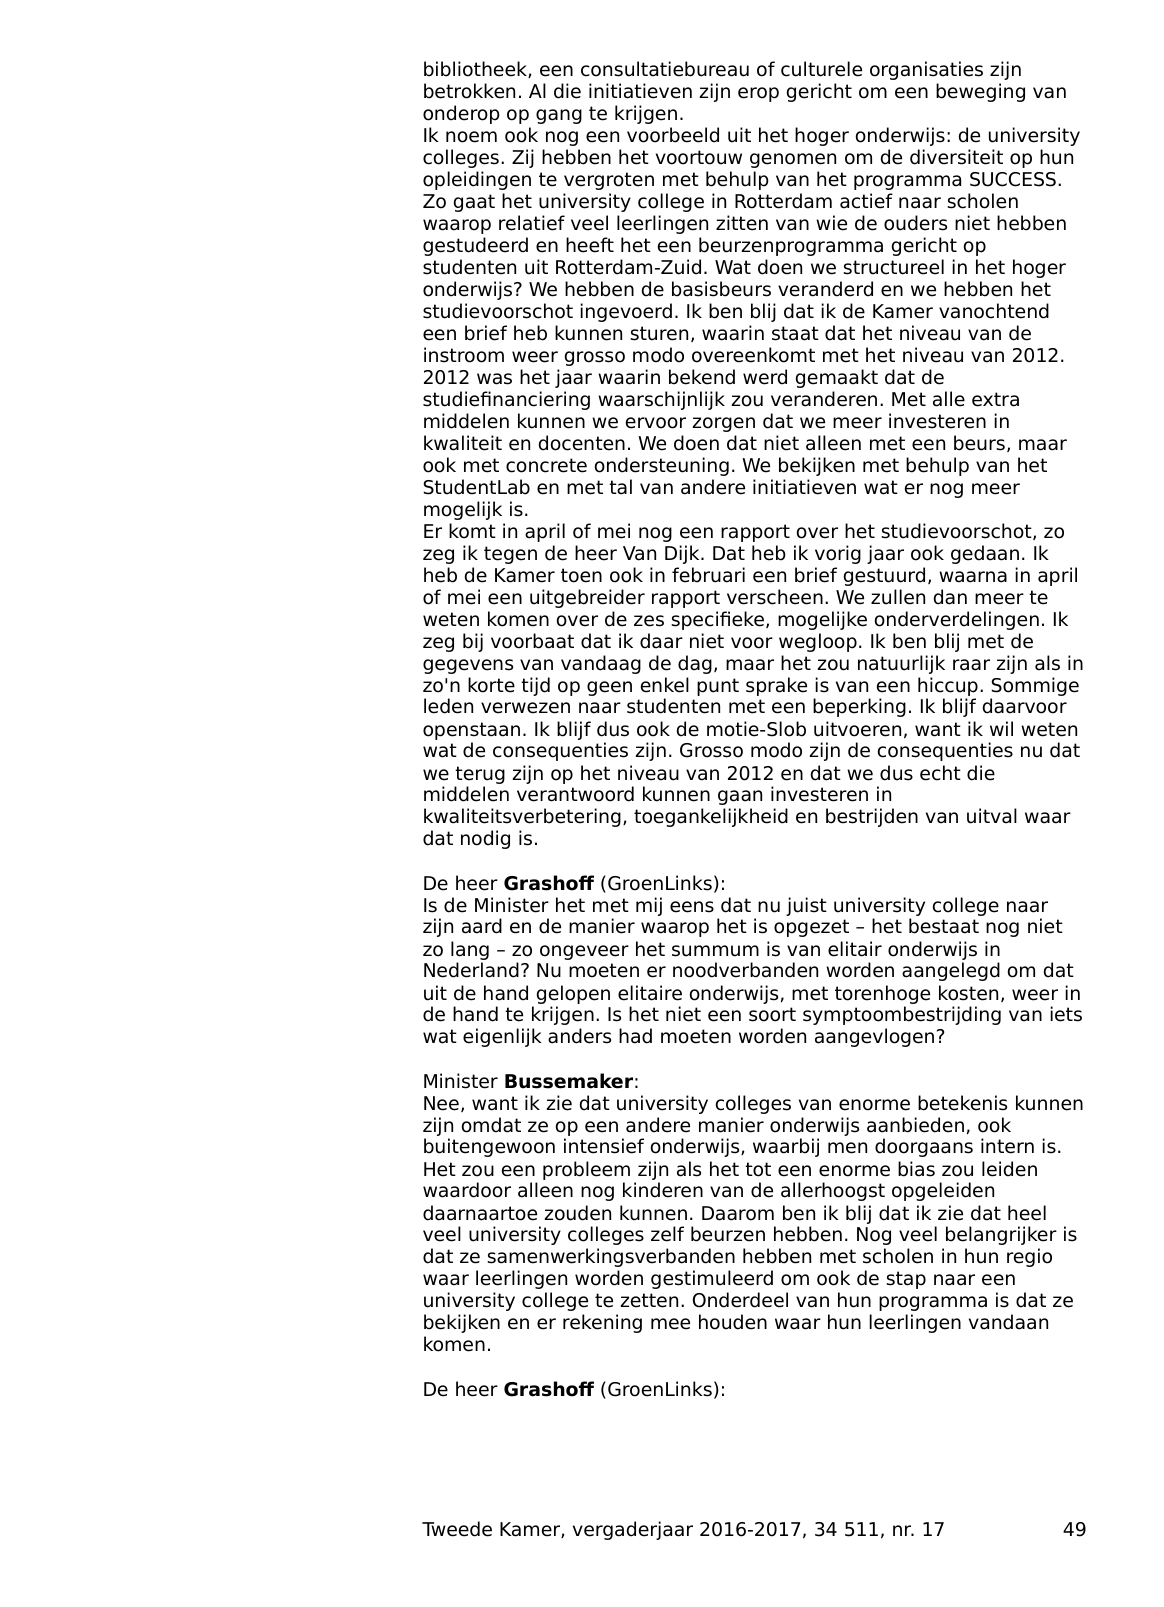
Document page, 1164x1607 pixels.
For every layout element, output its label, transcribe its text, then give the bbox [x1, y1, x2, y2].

text De heer Grashoff (GroenLinks): [422, 872, 1087, 894]
text Ik noem ook nog een voorbeeld uit het hoger onderwijs: de university colleges. Zij hebben het voortouw genomen om de diversiteit op hun opleidingen te vergroten met behulp van het programma SUCCESS. Zo gaat het university college in Rotterdam actief naar scholen waarop relatief veel leerlingen zitten van wie de ouders niet hebben gestudeerd en heeft het een beurzenprogramma gericht op studenten uit Rotterdam-Zuid. Wat doen we structureel in het hoger onderwijs? We hebben de basisbeurs veranderd en we hebben het studievoorschot ingevoerd. Ik ben blij dat ik de Kamer vanochtend een brief heb kunnen sturen, waarin staat dat het niveau van de instroom weer grosso modo overeenkomt met het niveau van 2012. 2012 was het jaar waarin bekend werd gemaakt dat de studiefinanciering waarschijnlijk zou veranderen. Met alle extra middelen kunnen we ervoor zorgen dat we meer investeren in kwaliteit en docenten. We doen dat niet alleen met een beurs, maar ook met concrete ondersteuning. We bekijken met behulp van het StudentLab en met tal van andere initiatieven wat er nog meer mogelijk is. [422, 125, 1087, 521]
text Er komt in april of mei nog een rapport over het studievoorschot, zo zeg ik tegen de heer Van Dijk. Dat heb ik vorig jaar ook gedaan. Ik heb de Kamer toen ook in februari een brief gestuurd, waarna in april of mei een uitgebreider rapport verscheen. We zullen dan meer te weten komen over de zes specifieke, mogelijke onderverdelingen. Ik zeg bij voorbaat dat ik daar niet voor wegloop. Ik ben blij met de gegevens van vandaag de dag, maar het zou natuurlijk raar zijn als in zo'n korte tijd op geen enkel punt sprake is van een hiccup. Sommige leden verwezen naar studenten met een beperking. Ik blijf daarvoor openstaan. Ik blijf dus ook de motie-Slob uitvoeren, want ik wil weten wat de consequenties zijn. Grosso modo zijn de consequenties nu dat we terug zijn op het niveau van 2012 en dat we dus echt die middelen verantwoord kunnen gaan investeren in kwaliteitsverbetering, toegankelijkheid en bestrijden van uitval waar dat nodig is. [422, 521, 1087, 850]
text De heer Grashoff (GroenLinks): [422, 1378, 1087, 1400]
text Is de Minister het met mij eens dat nu juist university college naar zijn aard en de manier waarop het is opgezet – het bestaat nog niet zo lang – zo ongeveer het summum is van elitair onderwijs in Nederland? Nu moeten er noodverbanden worden aangelegd om dat uit de hand gelopen elitaire onderwijs, met torenhoge kosten, weer in de hand te krijgen. Is het niet een soort symptoombestrijding van iets wat eigenlijk anders had moeten worden aangevlogen? [422, 894, 1087, 1048]
text Minister Bussemaker: [422, 1071, 1087, 1092]
text bibliotheek, een consultatiebureau of culturele organisaties zijn betrokken. Al die initiatieven zijn erop gericht om een beweging van onderop op gang te krijgen. [422, 59, 1087, 125]
text Nee, want ik zie dat university colleges van enorme betekenis kunnen zijn omdat ze op een andere manier onderwijs aanbieden, ook buitengewoon intensief onderwijs, waarbij men doorgaans intern is. Het zou een probleem zijn als het tot een enorme bias zou leiden waardoor alleen nog kinderen van de allerhoogst opgeleiden daarnaartoe zouden kunnen. Daarom ben ik blij dat ik zie dat heel veel university colleges zelf beurzen hebben. Nog veel belangrijker is dat ze samenwerkingsverbanden hebben met scholen in hun regio waar leerlingen worden gestimuleerd om ook de stap naar een university college te zetten. Onderdeel van hun programma is dat ze bekijken en er rekening mee houden waar hun leerlingen vandaan komen. [422, 1092, 1087, 1356]
